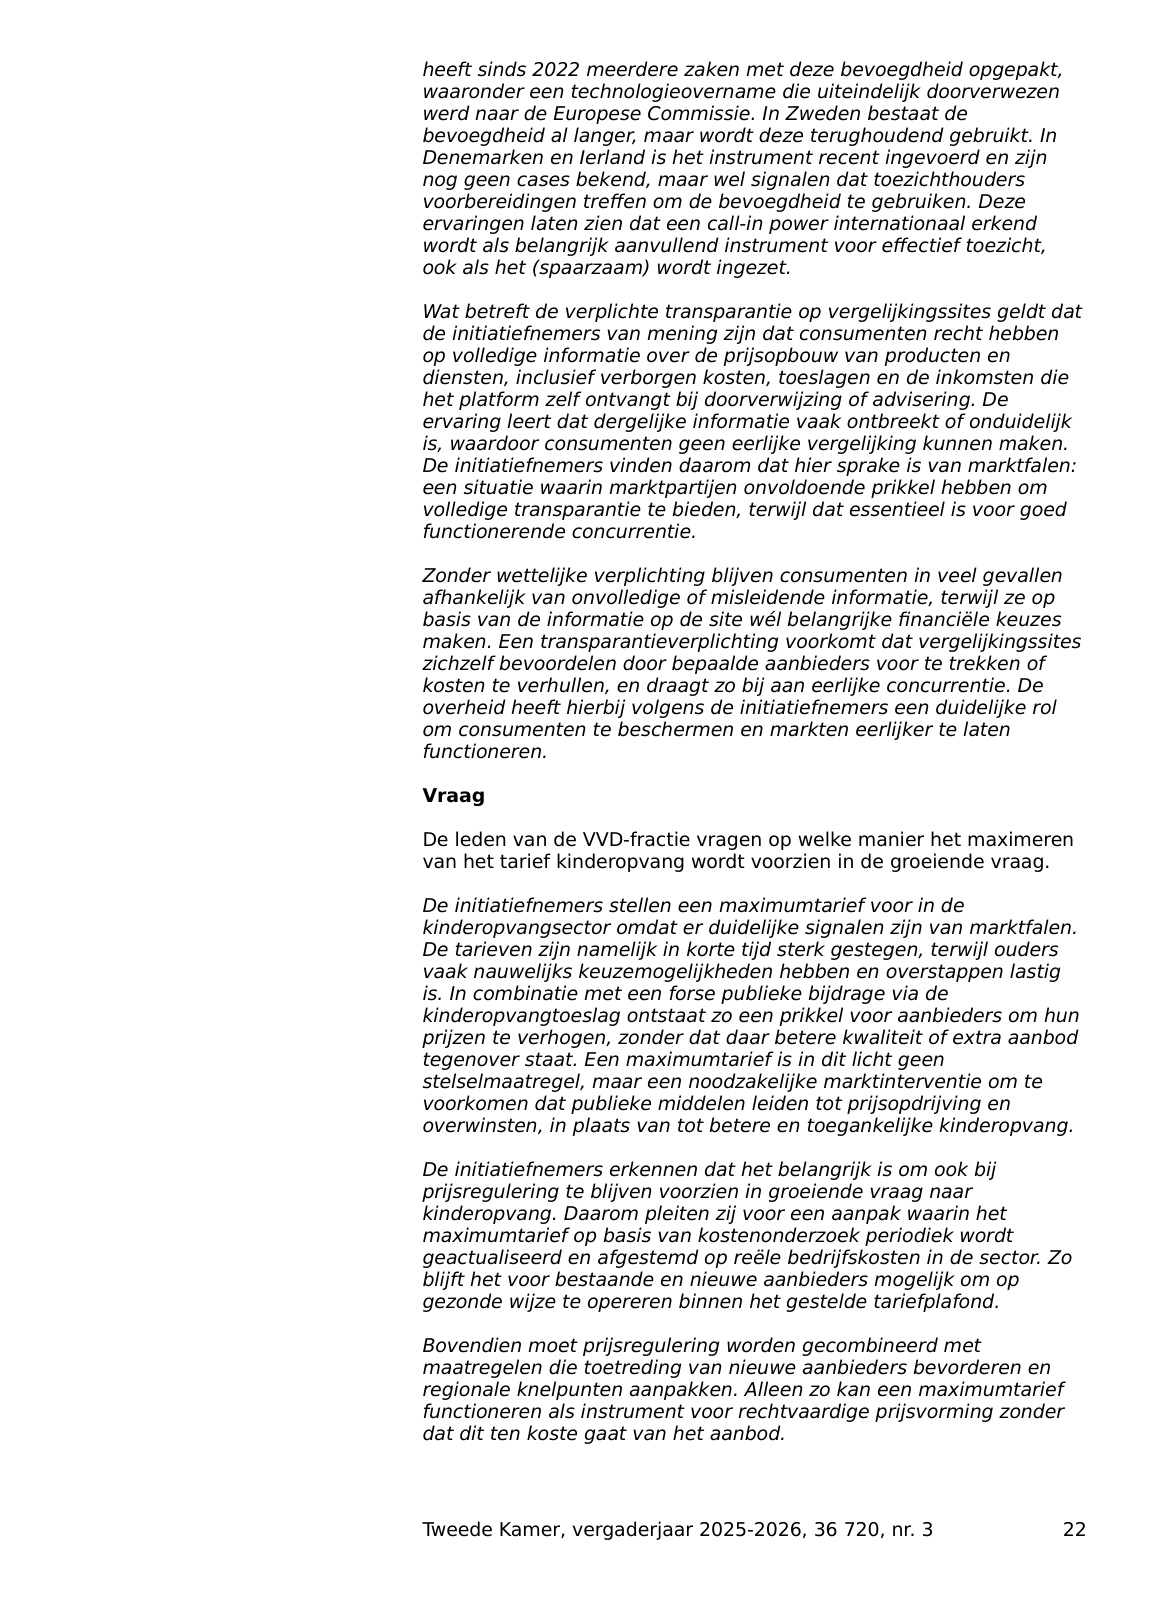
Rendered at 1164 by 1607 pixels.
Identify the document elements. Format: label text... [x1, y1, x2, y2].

text De initiatiefnemers stellen een maximumtarief voor in de kinderopvangsector omdat er duidelijke signalen zijn van marktfalen. De tarieven zijn namelijk in korte tijd sterk gestegen, terwijl ouders vaak nauwelijks keuzemogelijkheden hebben en overstappen lastig is. In combinatie met een forse publieke bijdrage via de kinderopvangtoeslag ontstaat zo een prikkel voor aanbieders om hun prijzen te verhogen, zonder dat daar betere kwaliteit of extra aanbod tegenover staat. Een maximumtarief is in dit licht geen stelselmaatregel, maar een noodzakelijke marktinterventie om te voorkomen dat publieke middelen leiden tot prijsopdrijving en overwinsten, in plaats van tot betere en toegankelijke kinderopvang. [422, 895, 1087, 1137]
text De initiatiefnemers erkennen dat het belangrijk is om ook bij prijsregulering te blijven voorzien in groeiende vraag naar kinderopvang. Daarom pleiten zij voor een aanpak waarin het maximumtarief op basis van kostenonderzoek periodiek wordt geactualiseerd en afgestemd op reële bedrijfskosten in de sector. Zo blijft het voor bestaande en nieuwe aanbieders mogelijk om op gezonde wijze te opereren binnen het gestelde tariefplafond. [422, 1159, 1087, 1313]
subtitle Vraag [422, 785, 1087, 807]
text Bovendien moet prijsregulering worden gecombineerd met maatregelen die toetreding van nieuwe aanbieders bevorderen en regionale knelpunten aanpakken. Alleen zo kan een maximumtarief functioneren als instrument voor rechtvaardige prijsvorming zonder dat dit ten koste gaat van het aanbod. [422, 1335, 1087, 1445]
text heeft sinds 2022 meerdere zaken met deze bevoegdheid opgepakt, waaronder een technologieovername die uiteindelijk doorverwezen werd naar de Europese Commissie. In Zweden bestaat de bevoegdheid al langer, maar wordt deze terughoudend gebruikt. In Denemarken en Ierland is het instrument recent ingevoerd en zijn nog geen cases bekend, maar wel signalen dat toezichthouders voorbereidingen treffen om de bevoegdheid te gebruiken. Deze ervaringen laten zien dat een call-in power internationaal erkend wordt als belangrijk aanvullend instrument voor effectief toezicht, ook als het (spaarzaam) wordt ingezet. [422, 59, 1087, 279]
text Wat betreft de verplichte transparantie op vergelijkingssites geldt dat de initiatiefnemers van mening zijn dat consumenten recht hebben op volledige informatie over de prijsopbouw van producten en diensten, inclusief verborgen kosten, toeslagen en de inkomsten die het platform zelf ontvangt bij doorverwijzing of advisering. De ervaring leert dat dergelijke informatie vaak ontbreekt of onduidelijk is, waardoor consumenten geen eerlijke vergelijking kunnen maken. De initiatiefnemers vinden daarom dat hier sprake is van marktfalen: een situatie waarin marktpartijen onvoldoende prikkel hebben om volledige transparantie te bieden, terwijl dat essentieel is voor goed functionerende concurrentie. [422, 301, 1087, 543]
text De leden van de VVD-fractie vragen op welke manier het maximeren van het tarief kinderopvang wordt voorzien in de groeiende vraag. [422, 829, 1087, 873]
text Zonder wettelijke verplichting blijven consumenten in veel gevallen afhankelijk van onvolledige of misleidende informatie, terwijl ze op basis van de informatie op de site wél belangrijke financiële keuzes maken. Een transparantieverplichting voorkomt dat vergelijkingssites zichzelf bevoordelen door bepaalde aanbieders voor te trekken of kosten te verhullen, en draagt zo bij aan eerlijke concurrentie. De overheid heeft hierbij volgens de initiatiefnemers een duidelijke rol om consumenten te beschermen en markten eerlijker te laten functioneren. [422, 565, 1087, 763]
